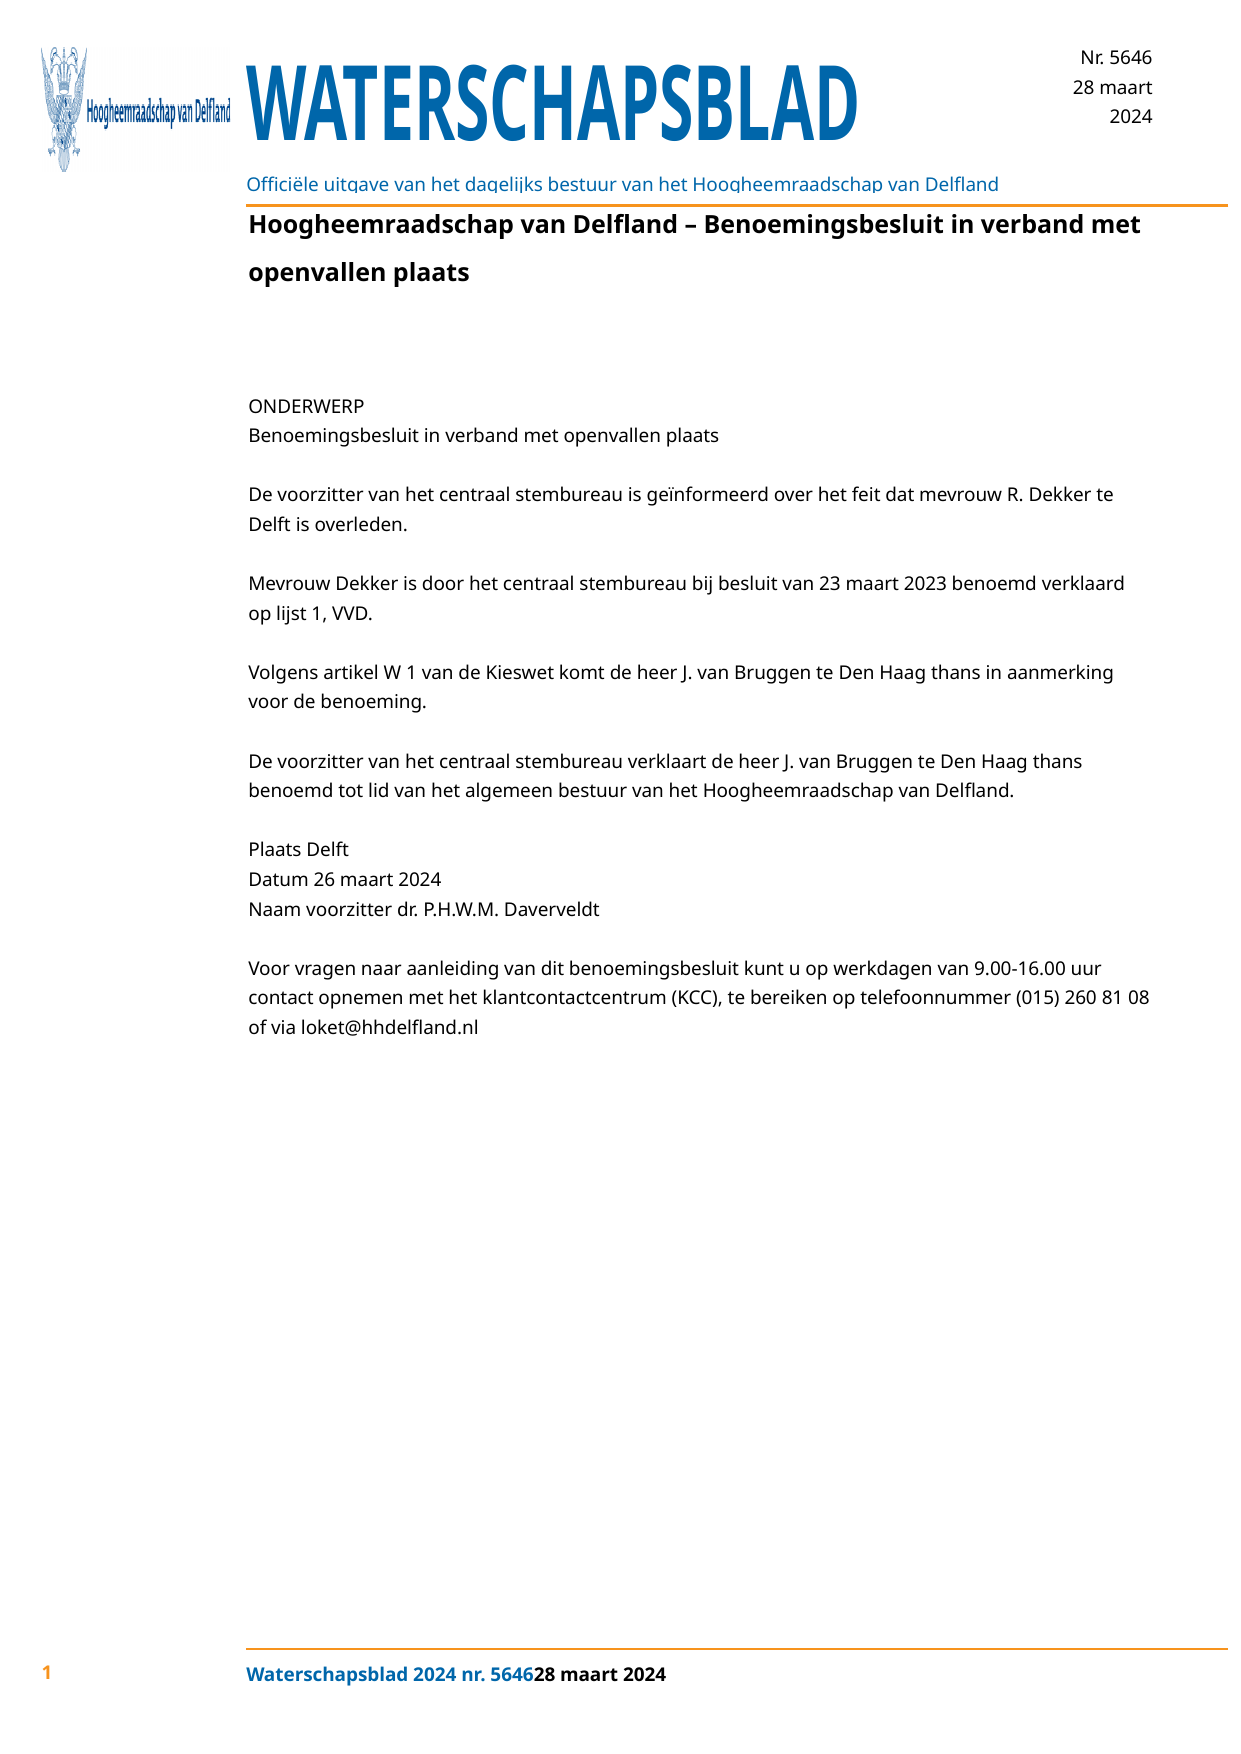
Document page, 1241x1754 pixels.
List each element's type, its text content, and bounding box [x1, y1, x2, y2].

text ONDERWERP [248, 393, 1152, 419]
text De voorzitter van het centraal stembureau verklaart de heer J. van Bruggen te Den Haag thans benoemd tot lid van het algemeen bestuur van het Hoogheemraadschap van Delfland. [248, 748, 1152, 803]
text De voorzitter van het centraal stembureau is geïnformeerd over het feit dat mevrouw R. Dekker te Delft is overleden. [248, 482, 1152, 537]
picture [41, 47, 231, 172]
text Volgens artikel W 1 van de Kieswet komt de heer J. van Bruggen te Den Haag thans in aanmerking voor de benoeming. [248, 659, 1152, 714]
text Hoogheemraadschap van Delfland – Benoemingsbesluit in verband met openvallen plaats [248, 207, 1152, 288]
text Mevrouw Dekker is door het centraal stembureau bij besluit van 23 maart 2023 benoemd verklaard op lijst 1, VVD. [248, 570, 1152, 626]
text Voor vragen naar aanleiding van dit benoemingsbesluit kunt u op werkdagen van 9.00-16.00 uur contact opnemen met het klantcontactcentrum (KCC), te bereiken op telefoonnummer (015) 260 81 08 of via loket@hhdelfland.nl [248, 955, 1152, 1040]
text Benoemingsbesluit in verband met openvallen plaats [248, 422, 1152, 448]
text Naam voorzitter dr. P.H.W.M. Daverveldt [248, 896, 1152, 922]
text Plaats Delft [248, 837, 1152, 862]
text Datum 26 maart 2024 [248, 866, 1152, 892]
